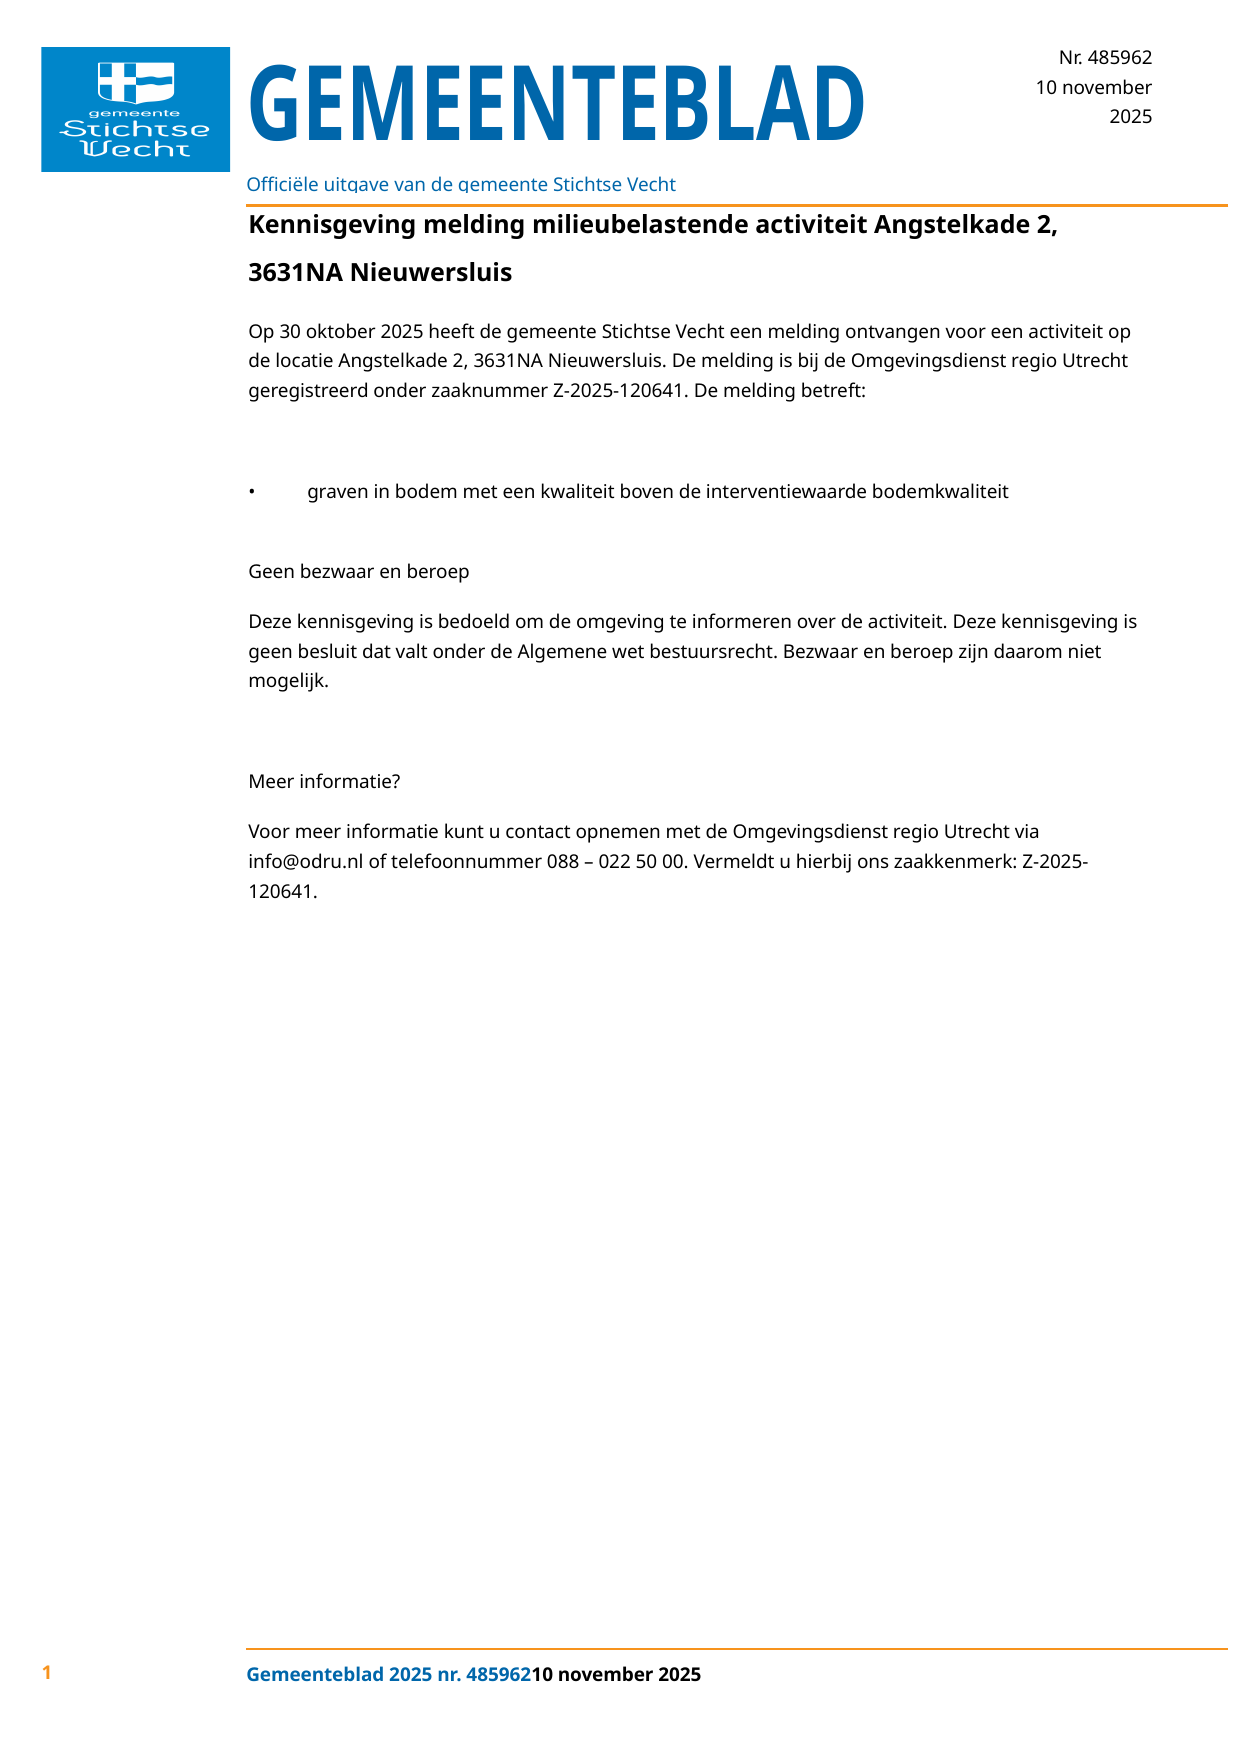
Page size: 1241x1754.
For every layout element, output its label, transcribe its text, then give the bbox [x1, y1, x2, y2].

picture [137, 63, 174, 103]
text Voor meer informatie kunt u contact opnemen met de Omgevingsdienst regio Utrecht via info@odru.nl of telefoonnummer 088 – 022 50 00. Vermeldt u hierbij ons zaakkenmerk: Z-2025-120641. [248, 819, 1152, 904]
picture [99, 63, 135, 101]
text Geen bezwaar en beroep [248, 558, 1152, 584]
list graven in bodem met een kwaliteit boven de interventiewaarde bodemkwaliteit [248, 478, 1152, 504]
text Deze kennisgeving is bedoeld om de omgeving te informeren over de activiteit. Deze kennisgeving is geen besluit dat valt onder de Algemene wet bestuursrecht. Bezwaar en beroep zijn daarom niet mogelijk. [248, 608, 1152, 693]
text Meer informatie? [248, 768, 1152, 794]
text Kennisgeving melding milieubelastende activiteit Angstelkade 2, 3631NA Nieuwersluis [248, 207, 1152, 288]
text Op 30 oktober 2025 heeft de gemeente Stichtse Vecht een melding ontvangen voor een activiteit op de locatie Angstelkade 2, 3631NA Nieuwersluis. De melding is bij de Omgevingsdienst regio Utrecht geregistreerd onder zaaknummer Z-2025-120641. De melding betreft: [248, 318, 1152, 403]
